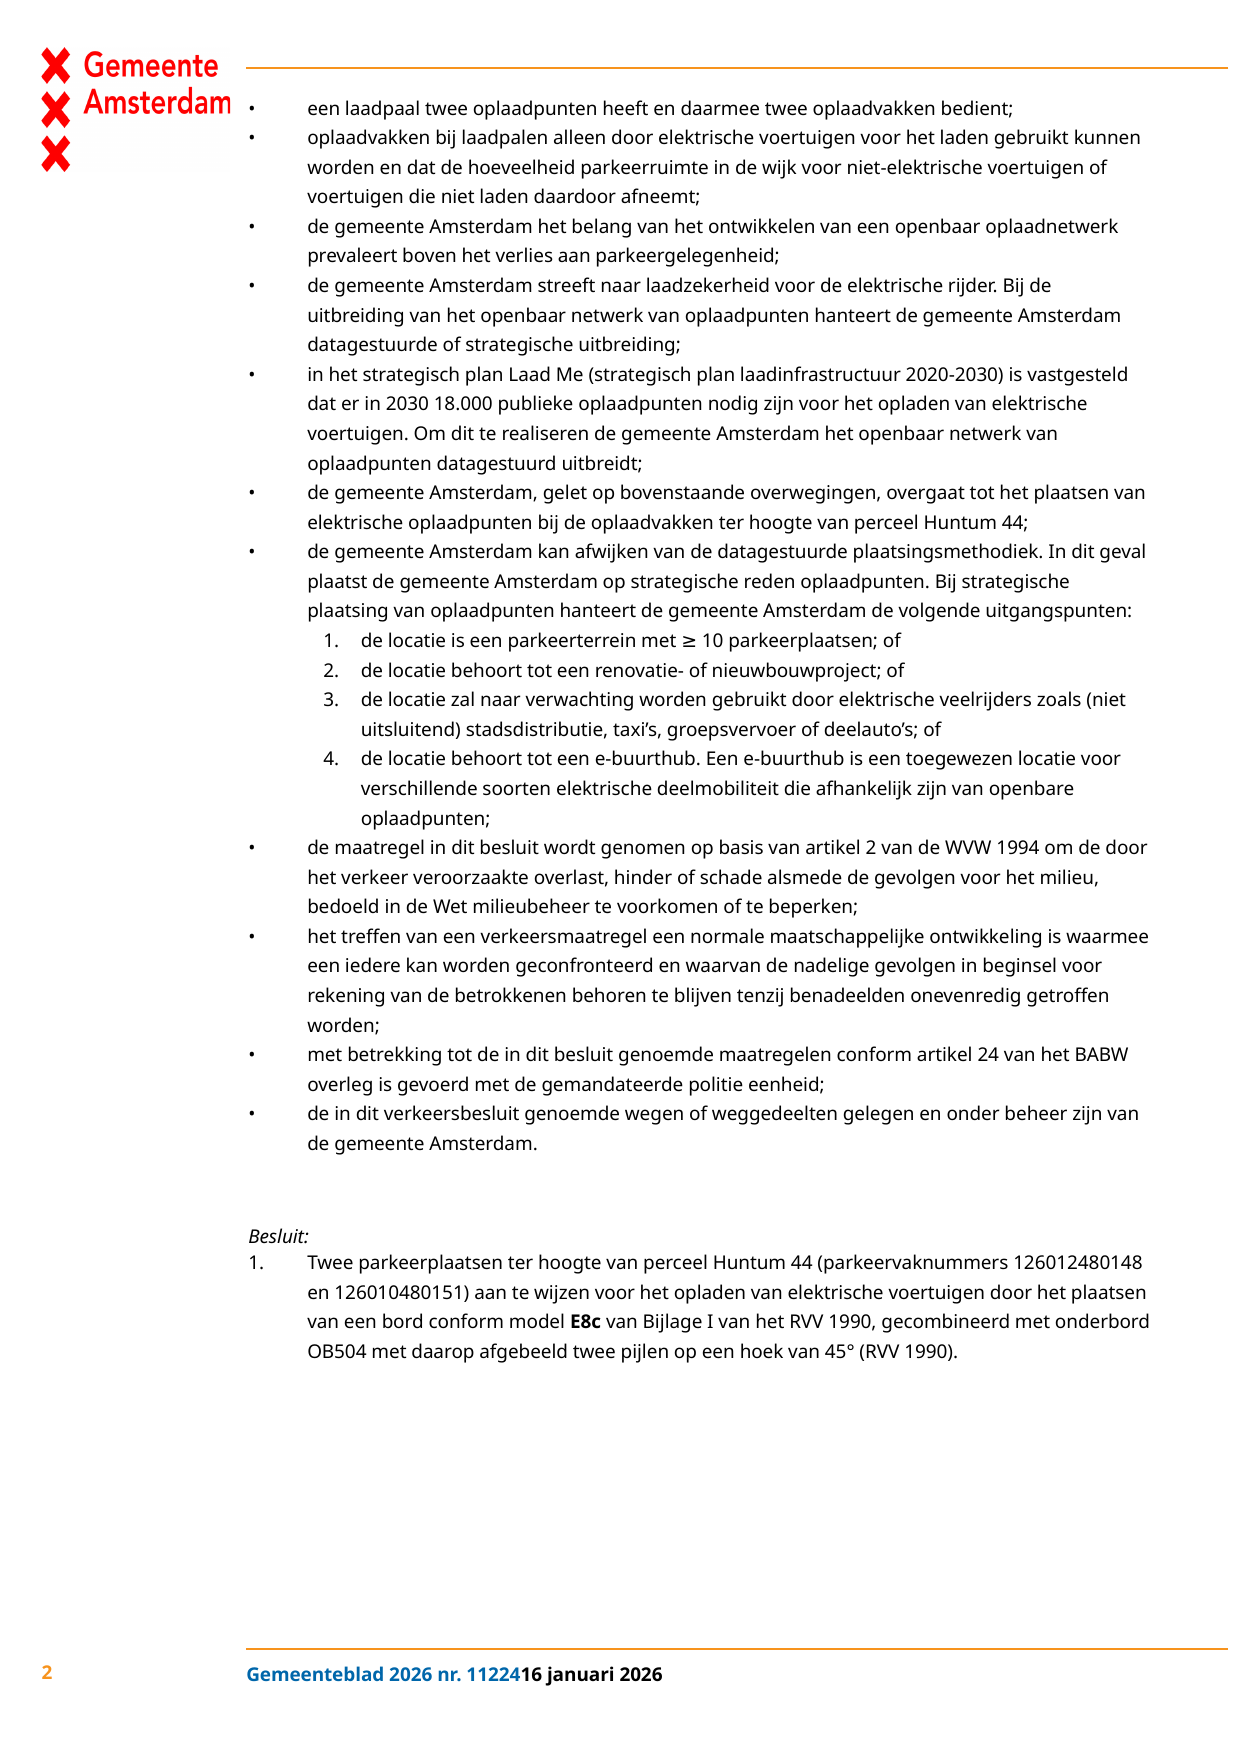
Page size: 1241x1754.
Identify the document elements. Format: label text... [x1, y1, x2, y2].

list de gemeente Amsterdam, gelet op bovenstaande overwegingen, overgaat tot het plaatsen van elektrische oplaadpunten bij de oplaadvakken ter hoogte van perceel Huntum 44; [248, 479, 1152, 535]
list een laadpaal twee oplaadpunten heeft en daarmee twee oplaadvakken bedient; [248, 95, 1152, 121]
picture [41, 47, 231, 172]
list de locatie is een parkeerterrein met ≥ 10 parkeerplaatsen; of [323, 627, 1152, 653]
list de locatie behoort tot een renovatie- of nieuwbouwproject; of [323, 657, 1152, 683]
list de locatie zal naar verwachting worden gebruikt door elektrische veelrijders zoals (niet uitsluitend) stadsdistributie, taxi’s, groepsvervoer of deelauto’s; of [323, 686, 1152, 742]
list de gemeente Amsterdam het belang van het ontwikkelen van een openbaar oplaadnetwerk prevaleert boven het verlies aan parkeergelegenheid; [248, 213, 1152, 268]
list met betrekking tot de in dit besluit genoemde maatregelen conform artikel 24 van het BABW overleg is gevoerd met de gemandateerde politie eenheid; [248, 1041, 1152, 1097]
list oplaadvakken bij laadpalen alleen door elektrische voertuigen voor het laden gebruikt kunnen worden en dat de hoeveelheid parkeerruimte in de wijk voor niet-elektrische voertuigen of voertuigen die niet laden daardoor afneemt; [248, 124, 1152, 209]
list de maatregel in dit besluit wordt genomen op basis van artikel 2 van de WVW 1994 om de door het verkeer veroorzaakte overlast, hinder of schade alsmede de gevolgen voor het milieu, bedoeld in de Wet milieubeheer te voorkomen of te beperken; [248, 834, 1152, 919]
list de gemeente Amsterdam streeft naar laadzekerheid voor de elektrische rijder. Bij de uitbreiding van het openbaar netwerk van oplaadpunten hanteert de gemeente Amsterdam datagestuurde of strategische uitbreiding; [248, 272, 1152, 357]
text Besluit: [248, 1224, 1152, 1249]
list in het strategisch plan Laad Me (strategisch plan laadinfrastructuur 2020-2030) is vastgesteld dat er in 2030 18.000 publieke oplaadpunten nodig zijn voor het opladen van elektrische voertuigen. Om dit te realiseren de gemeente Amsterdam het openbaar netwerk van oplaadpunten datagestuurd uitbreidt; [248, 361, 1152, 476]
list de in dit verkeersbesluit genoemde wegen of weggedeelten gelegen en onder beheer zijn van de gemeente Amsterdam. [248, 1101, 1152, 1156]
list de gemeente Amsterdam kan afwijken van de datagestuurde plaatsingsmethodiek. In dit geval plaatst de gemeente Amsterdam op strategische reden oplaadpunten. Bij strategische plaatsing van oplaadpunten hanteert de gemeente Amsterdam de volgende uitgangspunten: [248, 538, 1152, 623]
list de locatie behoort tot een e-buurthub. Een e-buurthub is een toegewezen locatie voor verschillende soorten elektrische deelmobiliteit die afhankelijk zijn van openbare oplaadpunten; [323, 746, 1152, 831]
list Twee parkeerplaatsen ter hoogte van perceel Huntum 44 (parkeervaknummers 126012480148 en 126010480151) aan te wijzen voor het opladen van elektrische voertuigen door het plaatsen van een bord conform model E8c van Bijlage I van het RVV 1990, gecombineerd met onderbord OB504 met daarop afgebeeld twee pijlen op een hoek van 45° (RVV 1990). [248, 1249, 1152, 1364]
list het treffen van een verkeersmaatregel een normale maatschappelijke ontwikkeling is waarmee een iedere kan worden geconfronteerd en waarvan de nadelige gevolgen in beginsel voor rekening van de betrokkenen behoren te blijven tenzij benadeelden onevenredig getroffen worden; [248, 923, 1152, 1038]
